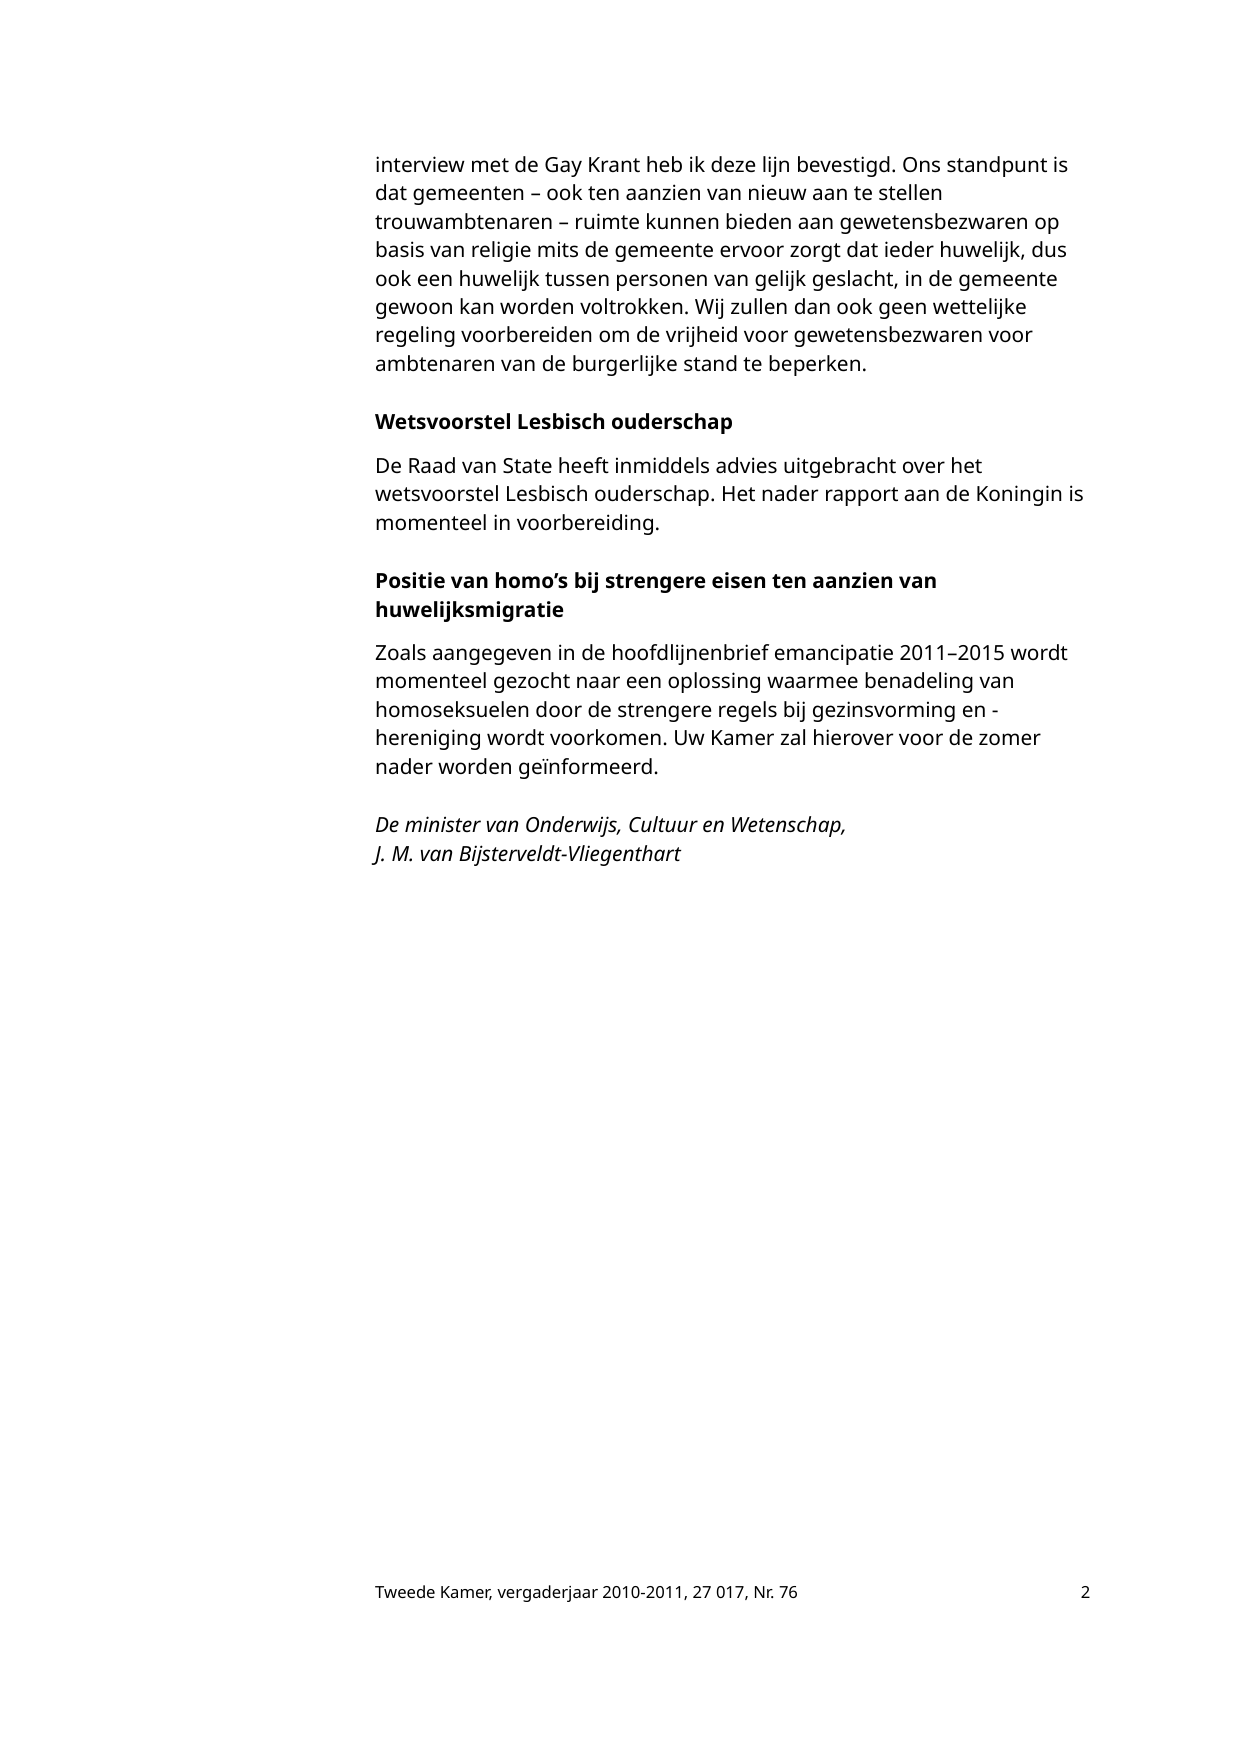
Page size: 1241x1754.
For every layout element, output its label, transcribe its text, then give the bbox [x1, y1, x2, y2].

text De minister van Onderwijs, Cultuur en Wetenschap, [375, 810, 1090, 839]
text interview met de Gay Krant heb ik deze lijn bevestigd. Ons standpunt is dat gemeenten – ook ten aanzien van nieuw aan te stellen trouwambtenaren – ruimte kunnen bieden aan gewetensbezwaren op basis van religie mits de gemeente ervoor zorgt dat ieder huwelijk, dus ook een huwelijk tussen personen van gelijk geslacht, in de gemeente gewoon kan worden voltrokken. Wij zullen dan ook geen wettelijke regeling voorbereiden om de vrijheid voor gewetensbezwaren voor ambtenaren van de burgerlijke stand te beperken. [375, 150, 1090, 377]
text Zoals aangegeven in de hoofdlijnenbrief emancipatie 2011–2015 wordt momenteel gezocht naar een oplossing waarmee benadeling van homoseksuelen door de strengere regels bij gezinsvorming en -hereniging wordt voorkomen. Uw Kamer zal hierover voor de zomer nader worden geïnformeerd. [375, 638, 1090, 780]
text Positie van homo’s bij strengere eisen ten aanzien van huwelijksmigratie [375, 566, 1090, 623]
text De Raad van State heeft inmiddels advies uitgebracht over het wetsvoorstel Lesbisch ouderschap. Het nader rapport aan de Koningin is momenteel in voorbereiding. [375, 451, 1090, 536]
text J. M. van Bijsterveldt-Vliegenthart [375, 839, 1090, 867]
text Wetsvoorstel Lesbisch ouderschap [375, 407, 1090, 436]
